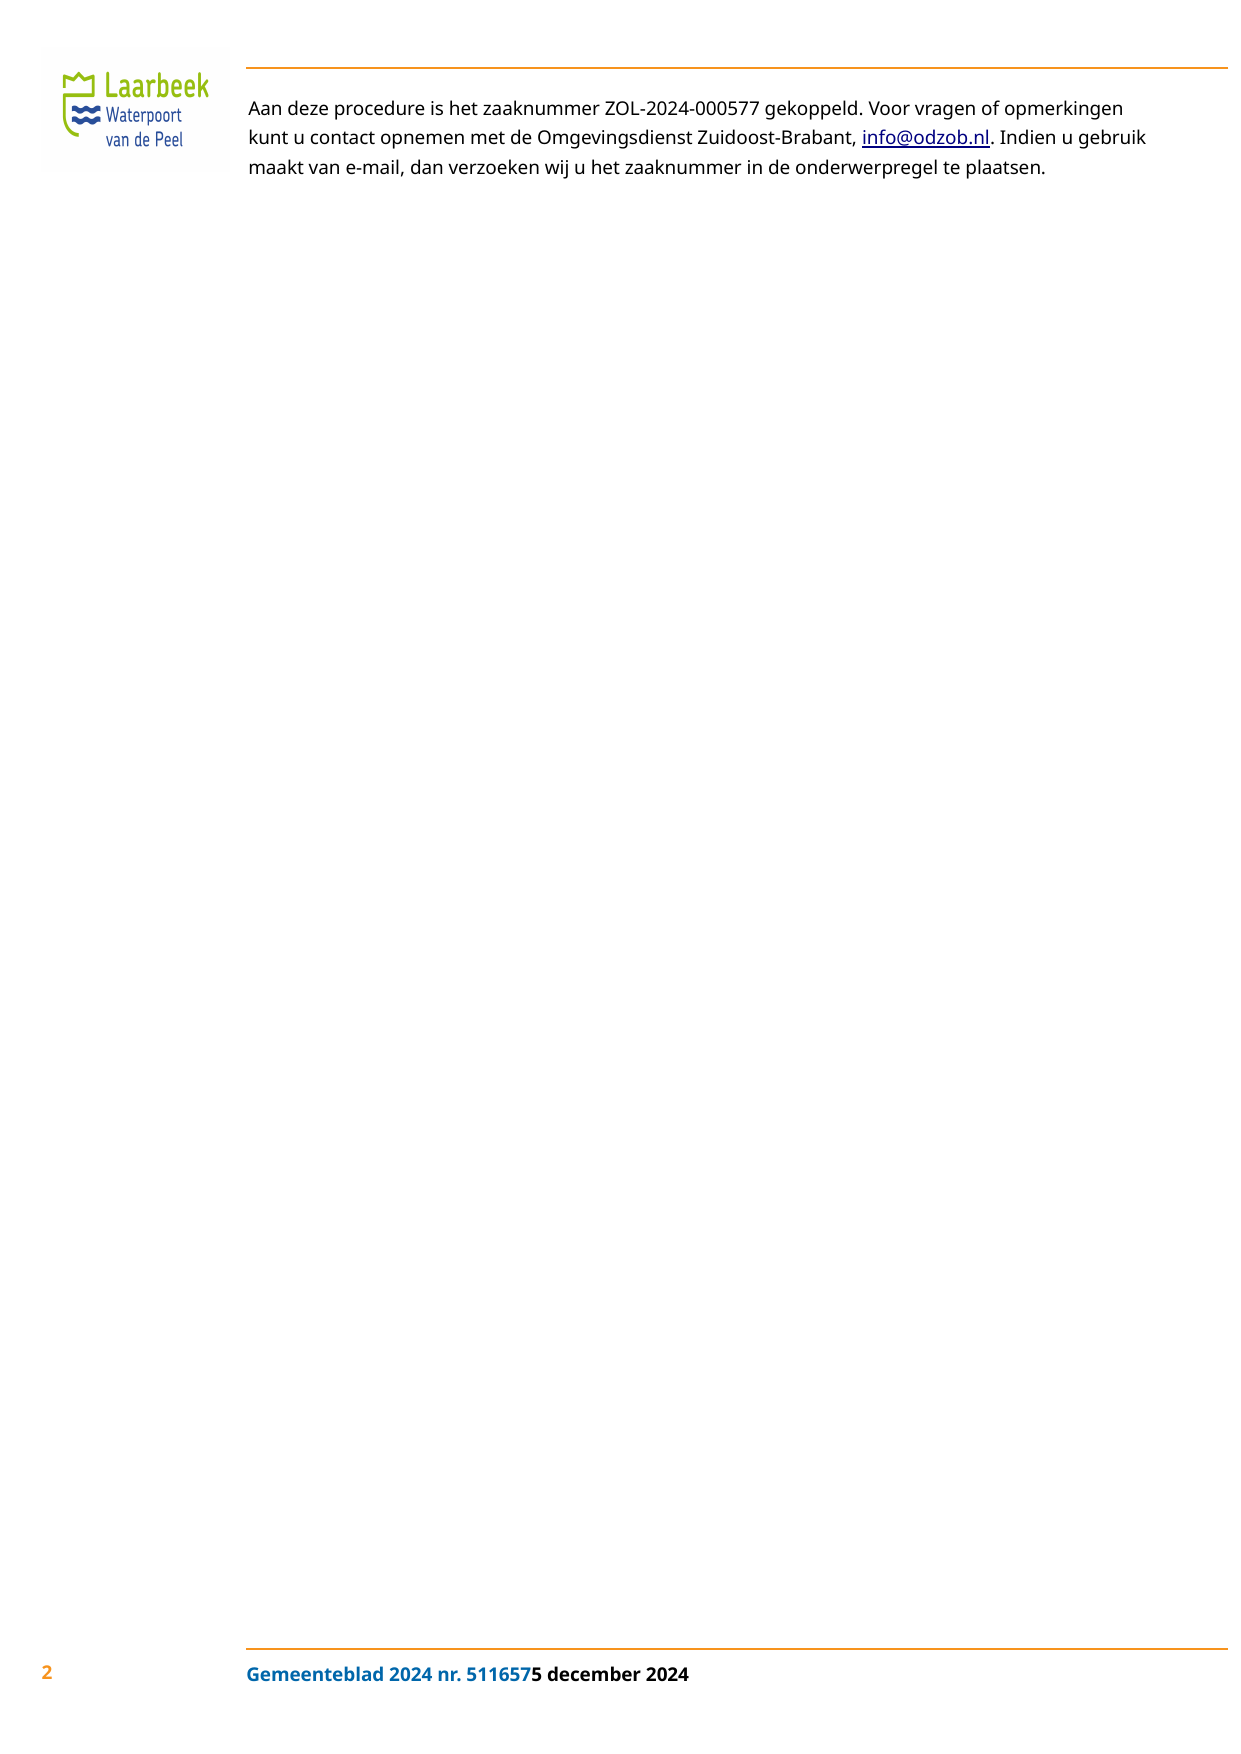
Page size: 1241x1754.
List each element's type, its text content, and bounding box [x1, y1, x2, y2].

picture [41, 47, 231, 172]
text Aan deze procedure is het zaaknummer ZOL-2024-000577 gekoppeld. Voor vragen of opmerkingen kunt u contact opnemen met de Omgevingsdienst Zuidoost-Brabant, info@odzob.nl. Indien u gebruik maakt van e-mail, dan verzoeken wij u het zaaknummer in de onderwerpregel te plaatsen. [248, 95, 1152, 180]
